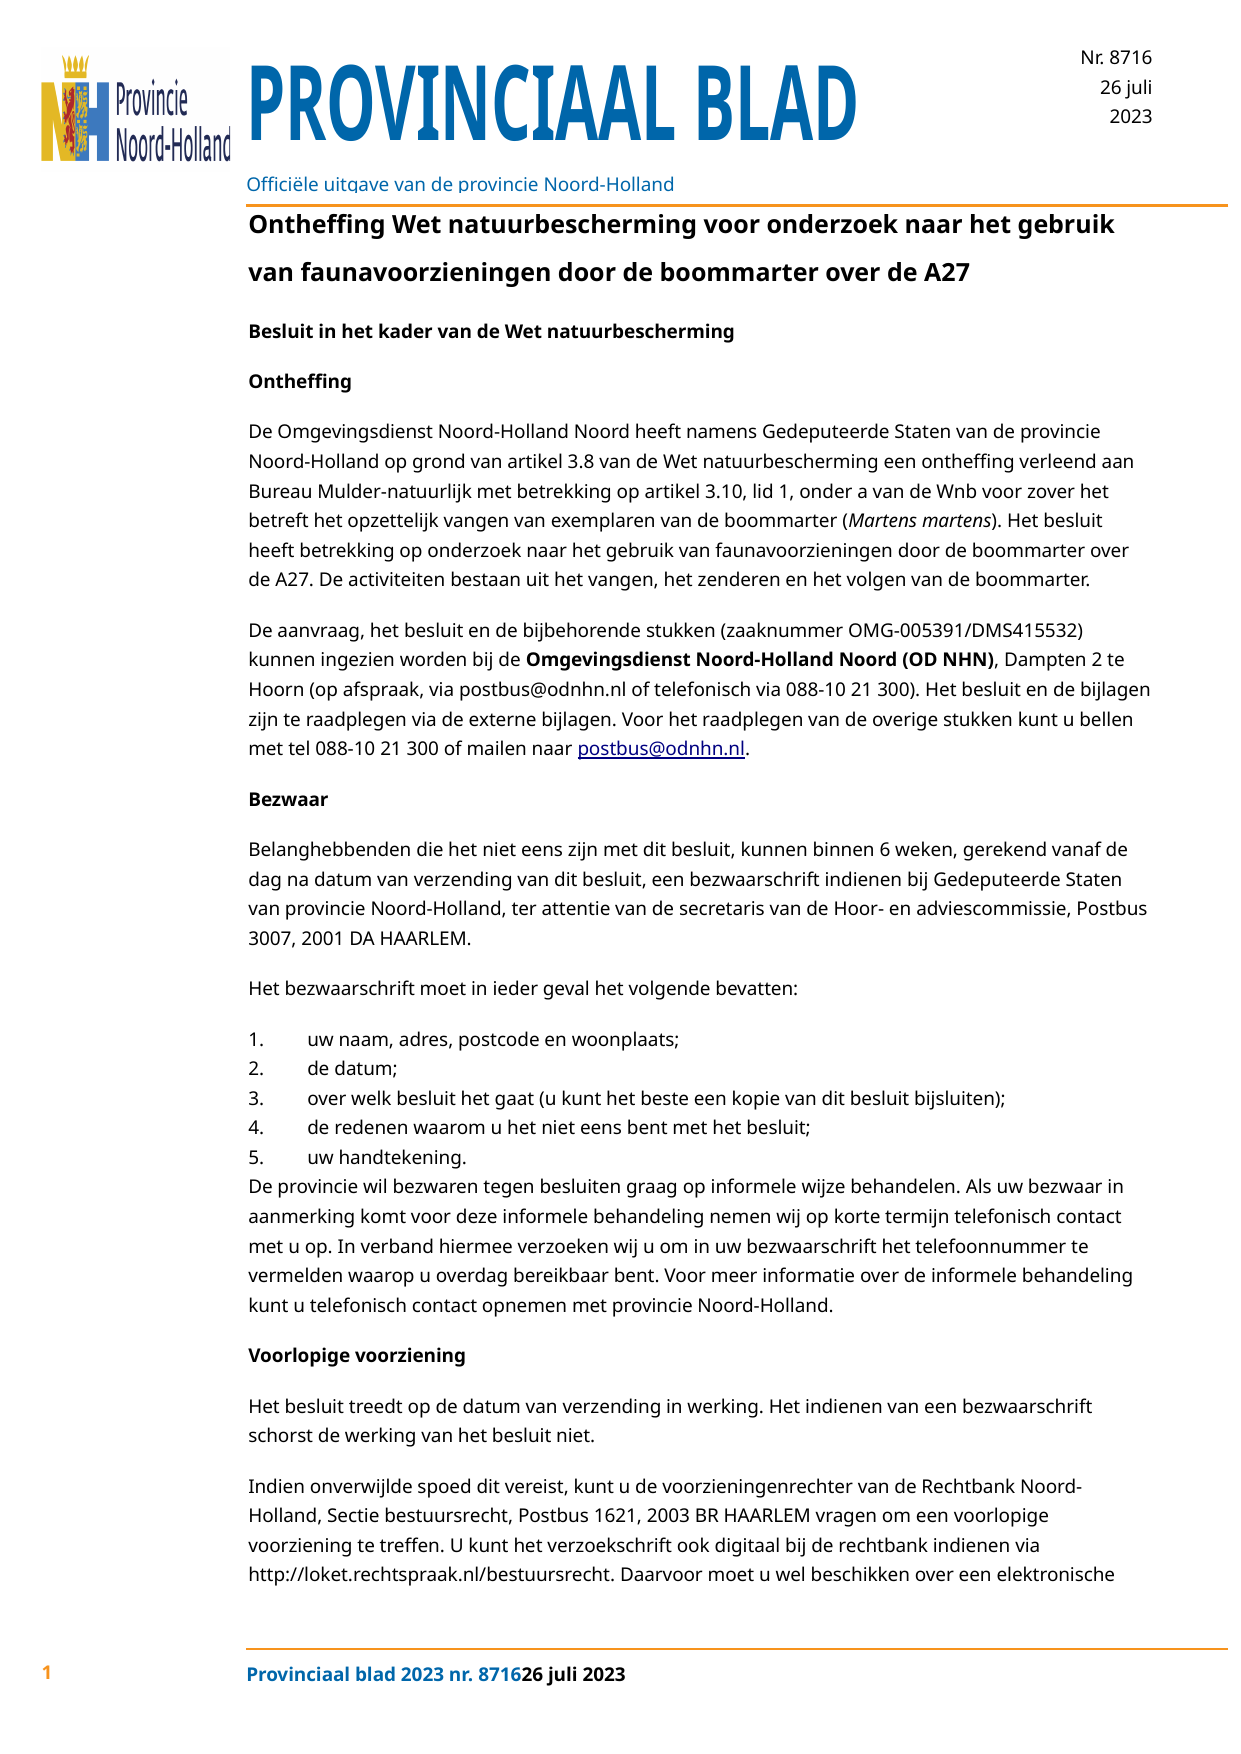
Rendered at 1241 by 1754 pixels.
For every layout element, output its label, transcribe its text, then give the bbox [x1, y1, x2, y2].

list de redenen waarom u het niet eens bent met het besluit; [248, 1114, 1152, 1140]
list uw naam, adres, postcode en woonplaats; [248, 1026, 1152, 1052]
text Besluit in het kader van de Wet natuurbescherming [248, 318, 1152, 344]
text Indien onverwijlde spoed dit vereist, kunt u de voorzieningenrechter van de Rechtbank Noord-Holland, Sectie bestuursrecht, Postbus 1621, 2003 BR HAARLEM vragen om een voorlopige voorziening te treffen. U kunt het verzoekschrift ook digitaal bij de rechtbank indienen via http://loket.rechtspraak.nl/bestuursrecht. Daarvoor moet u wel beschikken over een elektronische [248, 1473, 1152, 1587]
text Het besluit treedt op de datum van verzending in werking. Het indienen van een bezwaarschrift schorst de werking van het besluit niet. [248, 1393, 1152, 1448]
list over welk besluit het gaat (u kunt het beste een kopie van dit besluit bijsluiten); [248, 1085, 1152, 1111]
picture [41, 47, 231, 172]
text Bezwaar [248, 786, 1152, 812]
list uw handtekening. [248, 1144, 1152, 1170]
text Ontheffing [248, 368, 1152, 394]
text Ontheffing Wet natuurbescherming voor onderzoek naar het gebruik van faunavoorzieningen door de boommarter over de A27 [248, 207, 1152, 288]
text De Omgevingsdienst Noord-Holland Noord heeft namens Gedeputeerde Staten van de provincie Noord-Holland op grond van artikel 3.8 van de Wet natuurbescherming een ontheffing verleend aan Bureau Mulder-natuurlijk met betrekking op artikel 3.10, lid 1, onder a van de Wnb voor zover het betreft het opzettelijk vangen van exemplaren van de boommarter (Martens martens). Het besluit heeft betrekking op onderzoek naar het gebruik van faunavoorzieningen door de boommarter over de A27. De activiteiten bestaan uit het vangen, het zenderen en het volgen van de boommarter. [248, 419, 1152, 592]
text De aanvraag, het besluit en de bijbehorende stukken (zaaknummer OMG-005391/DMS415532) kunnen ingezien worden bij de Omgevingsdienst Noord-Holland Noord (OD NHN), Dampten 2 te Hoorn (op afspraak, via postbus@odnhn.nl of telefonisch via 088-10 21 300). Het besluit en de bijlagen zijn te raadplegen via de externe bijlagen. Voor het raadplegen van de overige stukken kunt u bellen met tel 088-10 21 300 of mailen naar postbus@odnhn.nl. [248, 617, 1152, 761]
text Belanghebbenden die het niet eens zijn met dit besluit, kunnen binnen 6 weken, gerekend vanaf de dag na datum van verzending van dit besluit, een bezwaarschrift indienen bij Gedeputeerde Staten van provincie Noord-Holland, ter attentie van de secretaris van de Hoor- en adviescommissie, Postbus 3007, 2001 DA HAARLEM. [248, 836, 1152, 951]
text De provincie wil bezwaren tegen besluiten graag op informele wijze behandelen. Als uw bezwaar in aanmerking komt voor deze informele behandeling nemen wij op korte termijn telefonisch contact met u op. In verband hiermee verzoeken wij u om in uw bezwaarschrift het telefoonnummer te vermelden waarop u overdag bereikbaar bent. Voor meer informatie over de informele behandeling kunt u telefonisch contact opnemen met provincie Noord-Holland. [248, 1174, 1152, 1318]
text Voorlopige voorziening [248, 1342, 1152, 1368]
text Het bezwaarschrift moet in ieder geval het volgende bevatten: [248, 975, 1152, 1001]
list de datum; [248, 1055, 1152, 1081]
